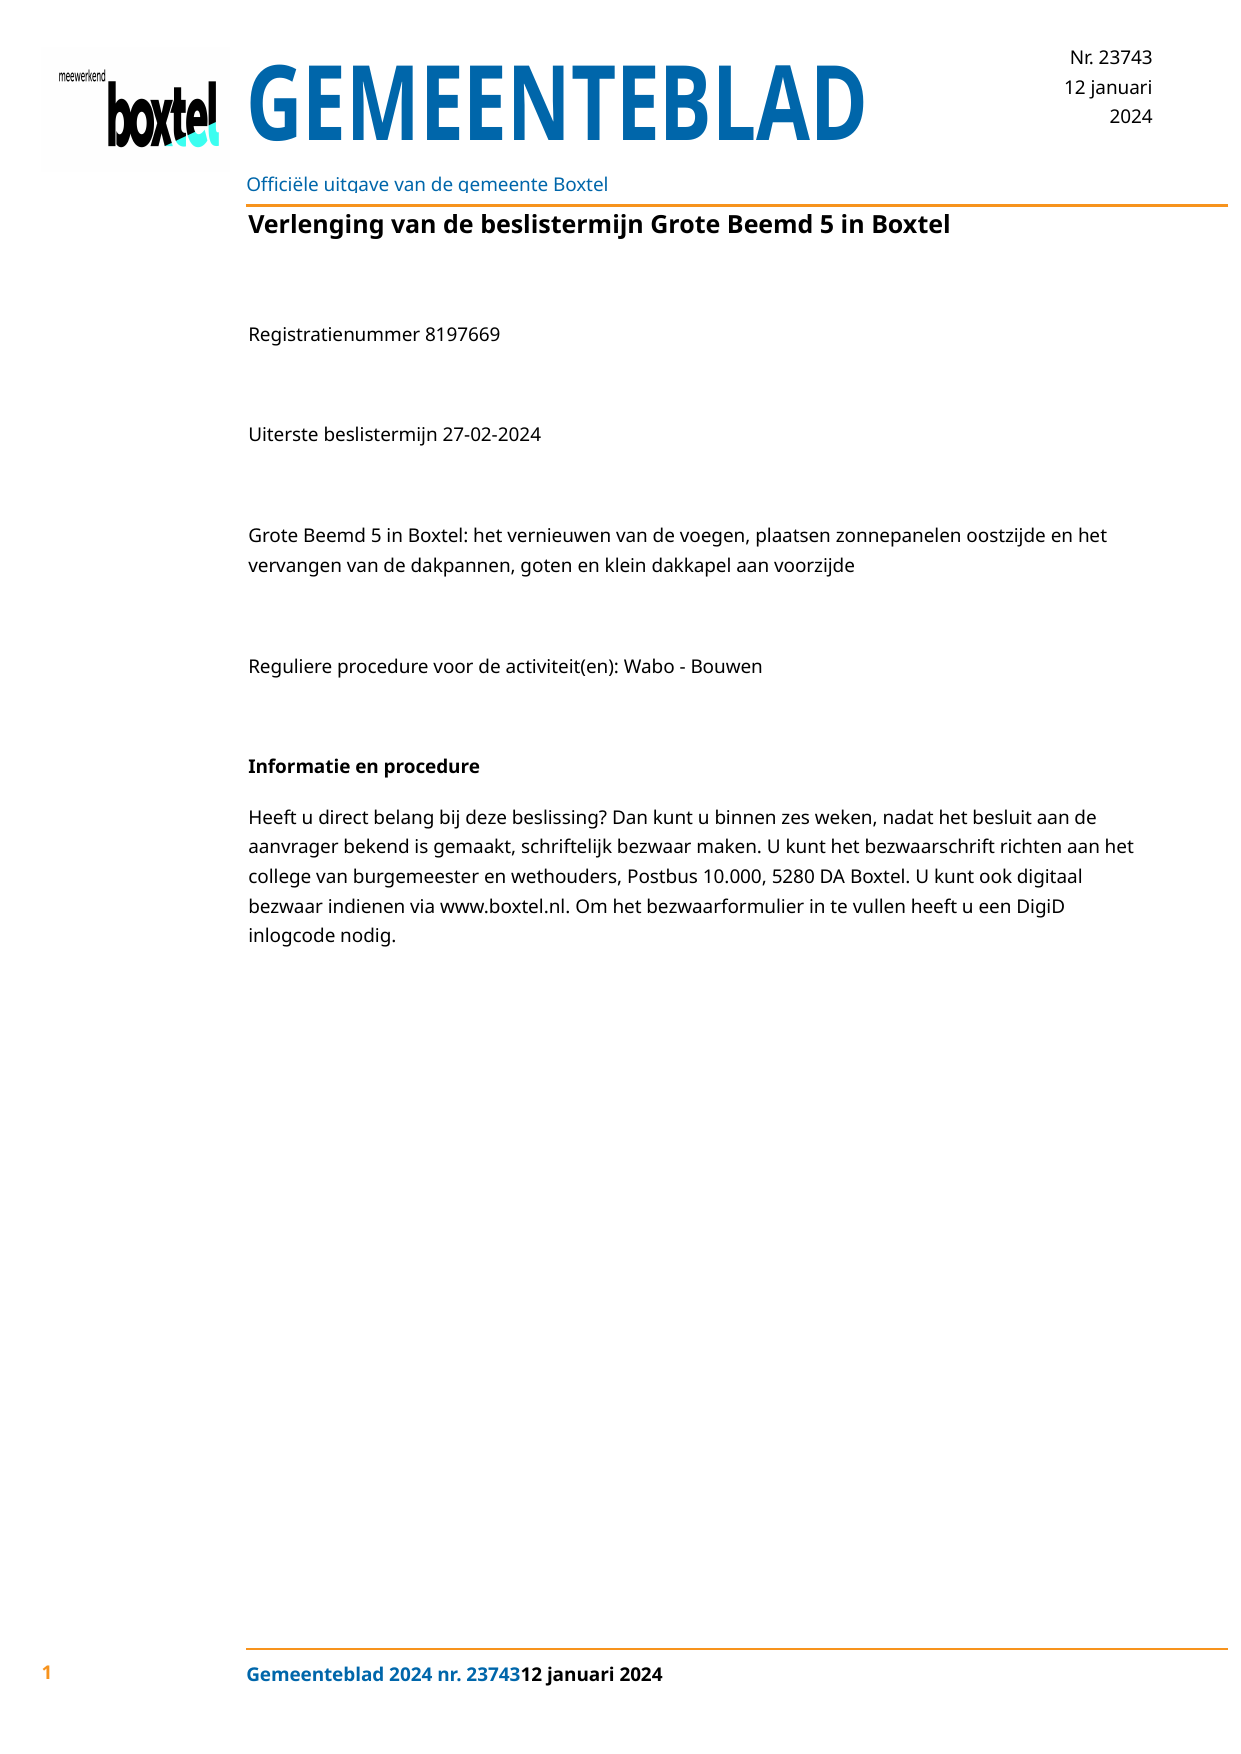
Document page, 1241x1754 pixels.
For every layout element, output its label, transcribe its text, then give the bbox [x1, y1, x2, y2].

text Uiterste beslistermijn 27-02-2024 [248, 422, 1152, 447]
text Grote Beemd 5 in Boxtel: het vernieuwen van de voegen, plaatsen zonnepanelen oostzijde en het vervangen van de dakpannen, goten en klein dakkapel aan voorzijde [248, 522, 1152, 578]
picture [41, 47, 231, 172]
text Heeft u direct belang bij deze beslissing? Dan kunt u binnen zes weken, nadat het besluit aan de aanvrager bekend is gemaakt, schriftelijk bezwaar maken. U kunt het bezwaarschrift richten aan het college van burgemeester en wethouders, Postbus 10.000, 5280 DA Boxtel. U kunt ook digitaal bezwaar indienen via www.boxtel.nl. Om het bezwaarformulier in te vullen heeft u een DigiD inlogcode nodig. [248, 804, 1152, 948]
text Informatie en procedure [248, 754, 1152, 779]
text Reguliere procedure voor de activiteit(en): Wabo - Bouwen [248, 653, 1152, 678]
text Verlenging van de beslistermijn Grote Beemd 5 in Boxtel [248, 207, 1152, 241]
text Registratienummer 8197669 [248, 321, 1152, 346]
